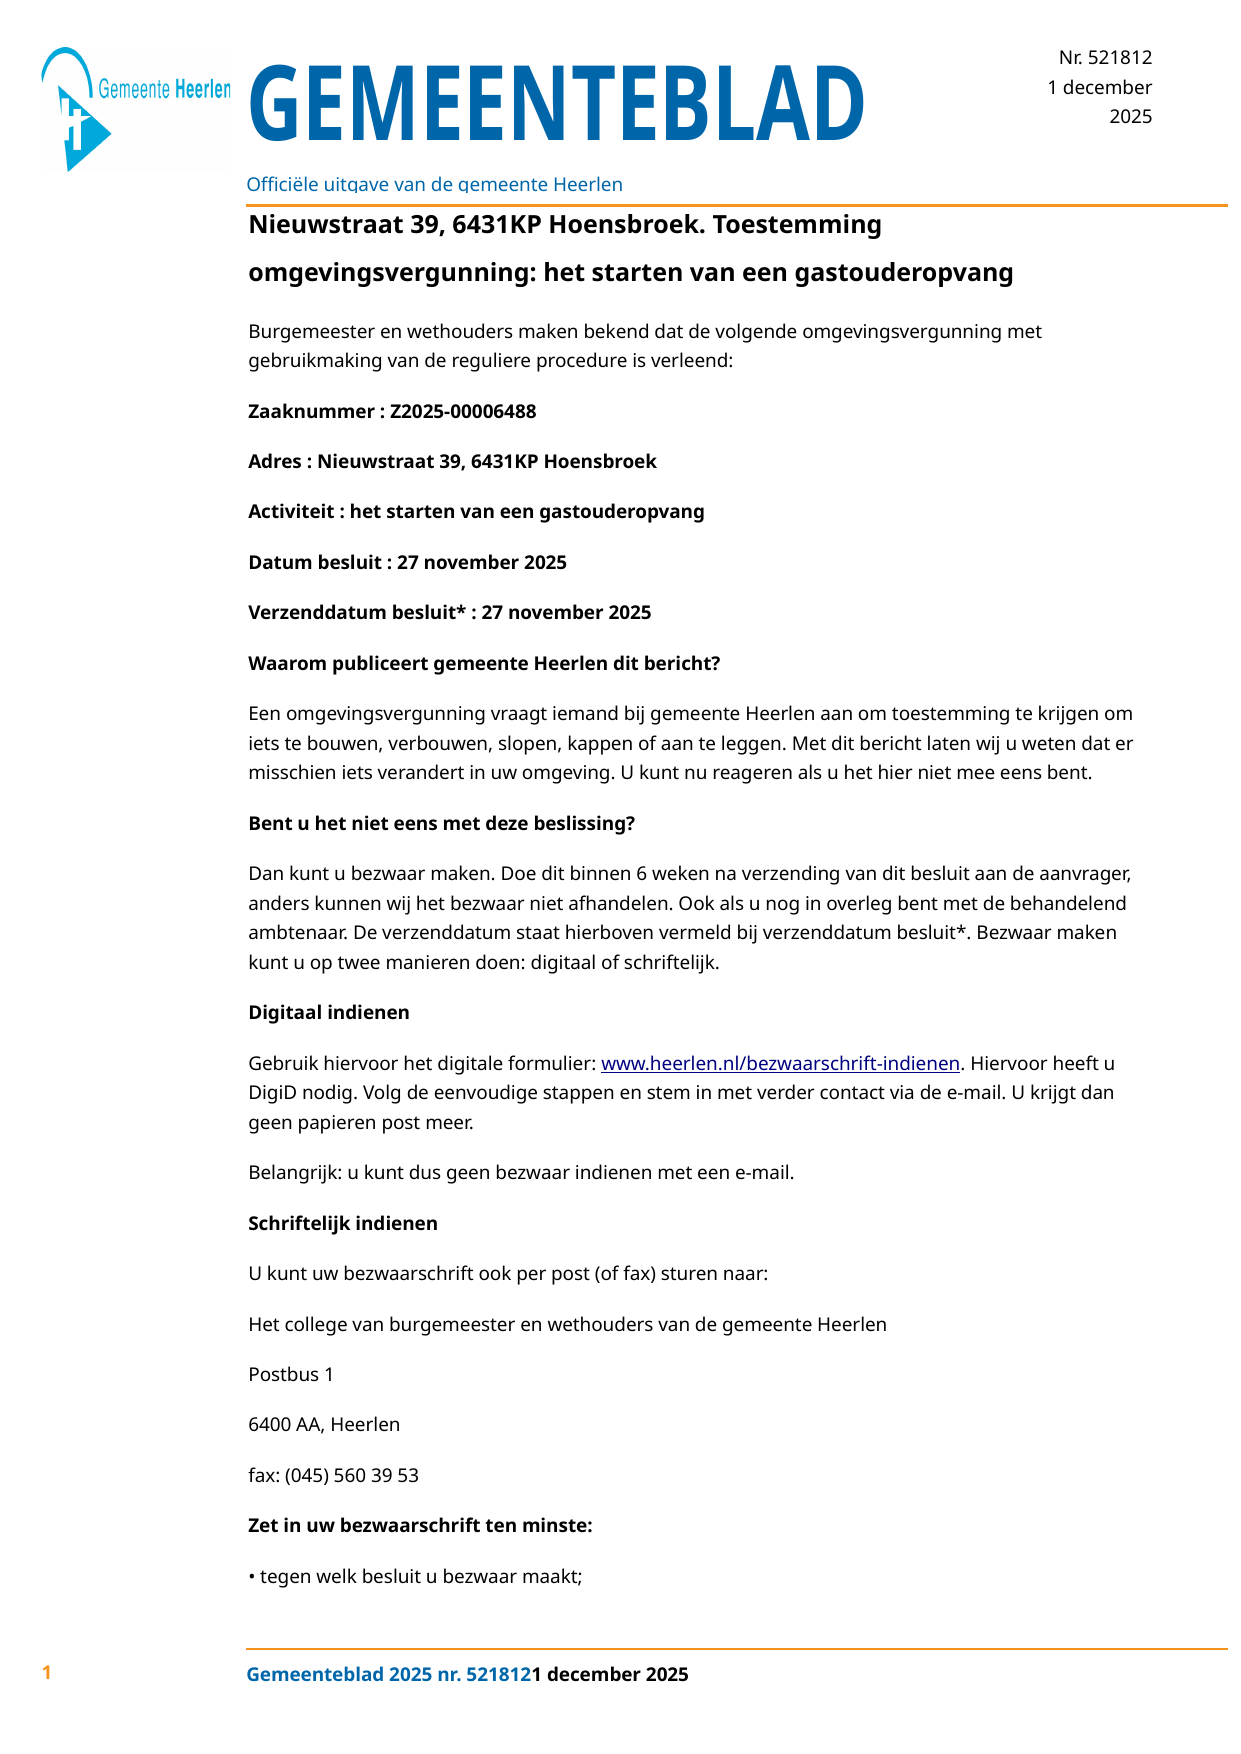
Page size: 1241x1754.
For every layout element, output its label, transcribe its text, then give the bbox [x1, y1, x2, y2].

text Activiteit : het starten van een gastouderopvang [248, 499, 1152, 524]
text fax: (045) 560 39 53 [248, 1462, 1152, 1488]
picture [41, 47, 59, 70]
text 6400 AA, Heerlen [248, 1412, 1152, 1437]
text Digitaal indienen [248, 999, 1152, 1025]
text Waarom publiceert gemeente Heerlen dit bericht? [248, 650, 1152, 676]
text Verzenddatum besluit* : 27 november 2025 [248, 599, 1152, 625]
text Burgemeester en wethouders maken bekend dat de volgende omgevingsvergunning met gebruikmaking van de reguliere procedure is verleend: [248, 318, 1152, 373]
text Zaaknummer : Z2025-00006488 [248, 398, 1152, 424]
text Een omgevingsvergunning vraagt iemand bij gemeente Heerlen aan om toestemming te krijgen om iets te bouwen, verbouwen, slopen, kappen of aan te leggen. Met dit bericht laten wij u weten dat er misschien iets verandert in uw omgeving. U kunt nu reageren als u het hier niet mee eens bent. [248, 700, 1152, 785]
text Adres : Nieuwstraat 39, 6431KP Hoensbroek [248, 448, 1152, 474]
picture [41, 47, 231, 172]
text Postbus 1 [248, 1361, 1152, 1387]
text Dan kunt u bezwaar maken. Doe dit binnen 6 weken na verzending van dit besluit aan de aanvrager, anders kunnen wij het bezwaar niet afhandelen. Ook als u nog in overleg bent met de behandelend ambtenaar. De verzenddatum staat hierboven vermeld bij verzenddatum besluit*. Bezwaar maken kunt u op twee manieren doen: digitaal of schriftelijk. [248, 860, 1152, 975]
text Schriftelijk indienen [248, 1210, 1152, 1236]
text Bent u het niet eens met deze beslissing? [248, 810, 1152, 836]
text • tegen welk besluit u bezwaar maakt; [248, 1563, 1152, 1589]
text U kunt uw bezwaarschrift ook per post (of fax) sturen naar: [248, 1260, 1152, 1286]
text Zet in uw bezwaarschrift ten minste: [248, 1512, 1152, 1538]
text Nieuwstraat 39, 6431KP Hoensbroek. Toestemming omgevingsvergunning: het starten van een gastouderopvang [248, 207, 1152, 288]
text Belangrijk: u kunt dus geen bezwaar indienen met een e-mail. [248, 1159, 1152, 1185]
text Datum besluit : 27 november 2025 [248, 549, 1152, 575]
text Gebruik hiervoor het digitale formulier: www.heerlen.nl/bezwaarschrift-indienen. Hiervoor heeft u DigiD nodig. Volg de eenvoudige stappen en stem in met verder contact via de e-mail. U krijgt dan geen papieren post meer. [248, 1050, 1152, 1135]
text Het college van burgemeester en wethouders van de gemeente Heerlen [248, 1311, 1152, 1337]
